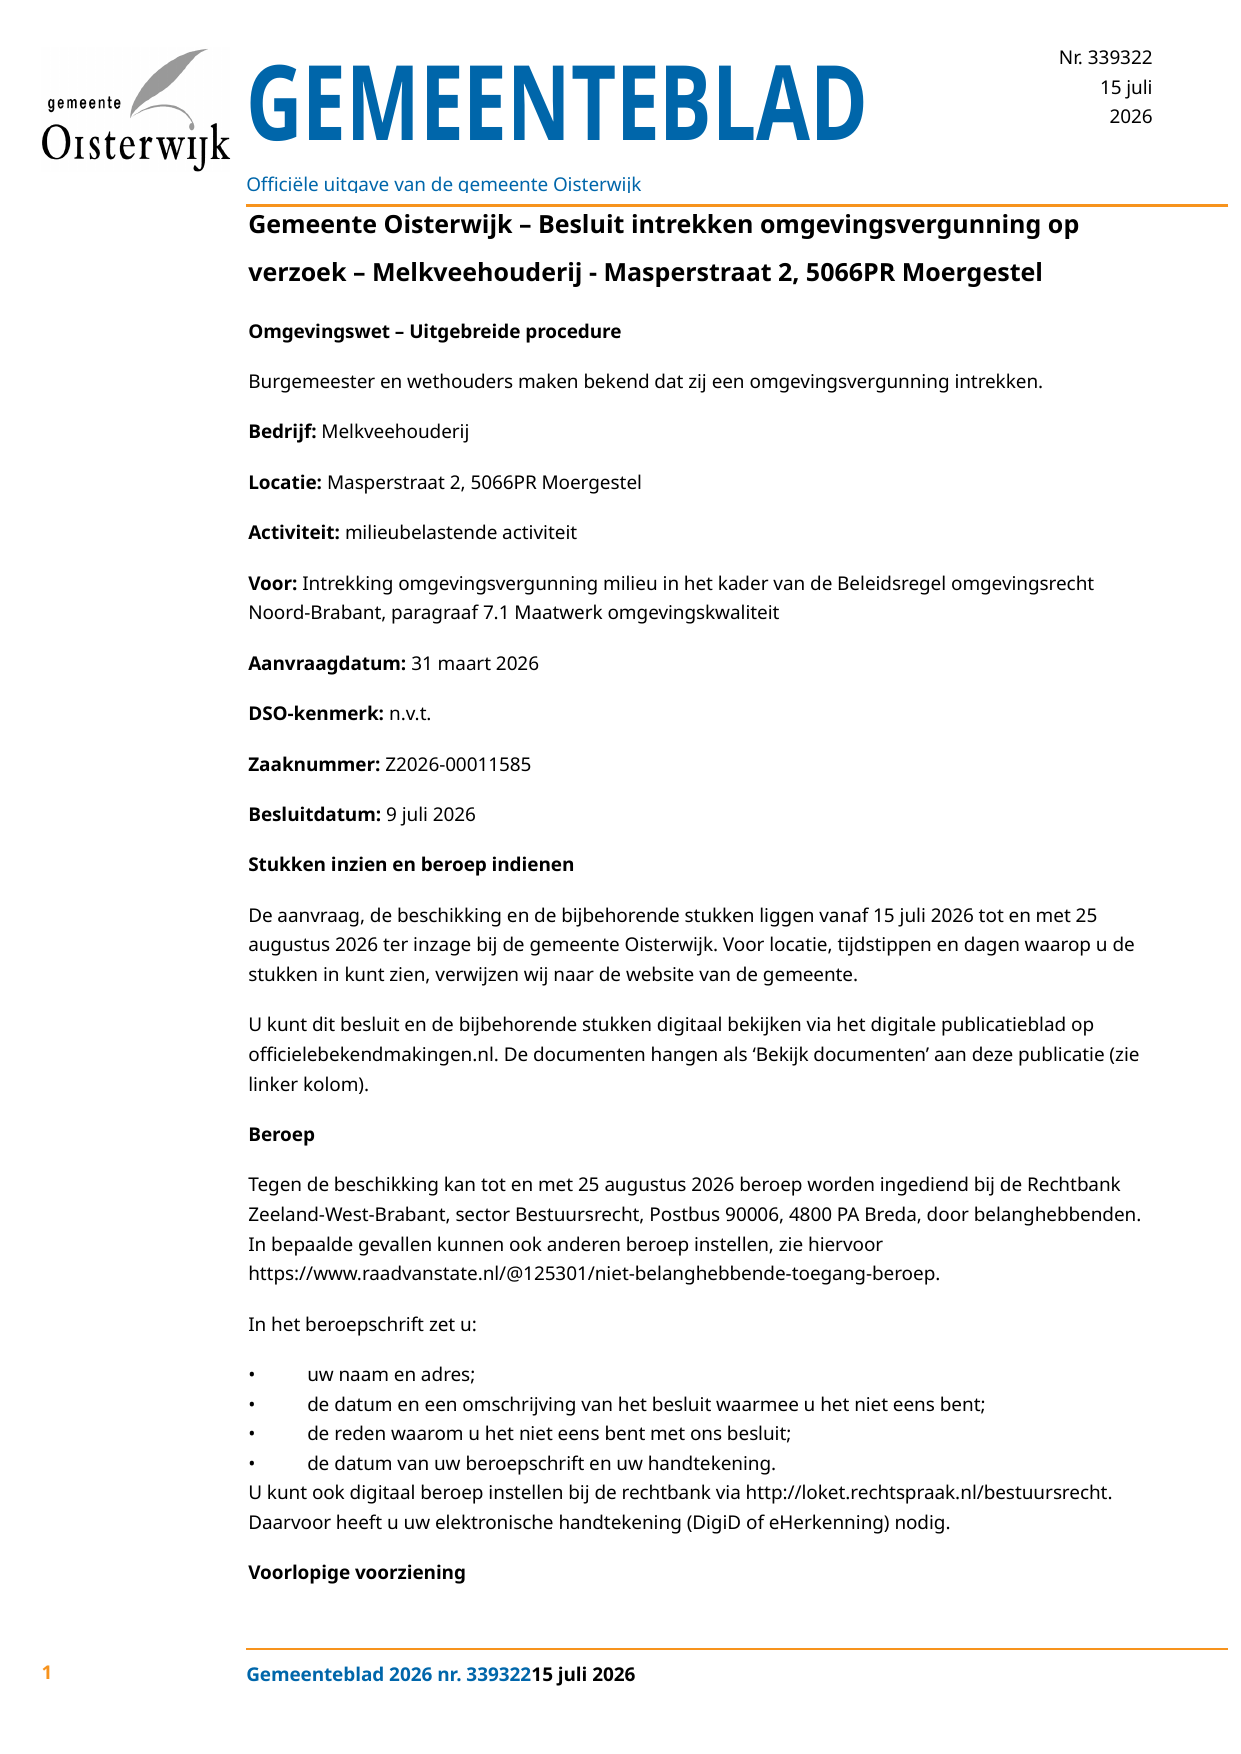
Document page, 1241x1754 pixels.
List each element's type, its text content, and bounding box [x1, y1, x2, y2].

text DSO-kenmerk: n.v.t. [248, 700, 1152, 726]
list de datum en een omschrijving van het besluit waarmee u het niet eens bent; [248, 1391, 1152, 1417]
text U kunt dit besluit en de bijbehorende stukken digitaal bekijken via het digitale publicatieblad op officielebekendmakingen.nl. De documenten hangen als ‘Bekijk documenten’ aan deze publicatie (zie linker kolom). [248, 1012, 1152, 1097]
text Beroep [248, 1121, 1152, 1147]
text Bedrijf: Melkveehouderij [248, 419, 1152, 444]
text Zaaknummer: Z2026-00011585 [248, 751, 1152, 777]
text Stukken inzien en beroep indienen [248, 852, 1152, 877]
text Activiteit: milieubelastende activiteit [248, 519, 1152, 545]
text Burgemeester en wethouders maken bekend dat zij een omgevingsvergunning intrekken. [248, 368, 1152, 394]
list de reden waarom u het niet eens bent met ons besluit; [248, 1420, 1152, 1446]
text Tegen de beschikking kan tot en met 25 augustus 2026 beroep worden ingediend bij de Rechtbank Zeeland-West-Brabant, sector Bestuursrecht, Postbus 90006, 4800 PA Breda, door belanghebbenden. In bepaalde gevallen kunnen ook anderen beroep instellen, zie hiervoor https://www.raadvanstate.nl/@125301/niet-belanghebbende-toegang-beroep. [248, 1172, 1152, 1286]
list de datum van uw beroepschrift en uw handtekening. [248, 1450, 1152, 1476]
text Voor: Intrekking omgevingsvergunning milieu in het kader van de Beleidsregel omgevingsrecht Noord-Brabant, paragraaf 7.1 Maatwerk omgevingskwaliteit [248, 570, 1152, 625]
picture [41, 47, 231, 172]
text Voorlopige voorziening [248, 1559, 1152, 1585]
text Aanvraagdatum: 31 maart 2026 [248, 650, 1152, 676]
list uw naam en adres; [248, 1361, 1152, 1387]
text De aanvraag, de beschikking en de bijbehorende stukken liggen vanaf 15 juli 2026 tot en met 25 augustus 2026 ter inzage bij de gemeente Oisterwijk. Voor locatie, tijdstippen en dagen waarop u de stukken in kunt zien, verwijzen wij naar de website van de gemeente. [248, 902, 1152, 987]
text Gemeente Oisterwijk – Besluit intrekken omgevingsvergunning op verzoek – Melkveehouderij - Masperstraat 2, 5066PR Moergestel [248, 207, 1152, 288]
text Besluitdatum: 9 juli 2026 [248, 801, 1152, 827]
text U kunt ook digitaal beroep instellen bij de rechtbank via http://loket.rechtspraak.nl/bestuursrecht. Daarvoor heeft u uw elektronische handtekening (DigiD of eHerkenning) nodig. [248, 1479, 1152, 1535]
text Omgevingswet – Uitgebreide procedure [248, 318, 1152, 344]
text Locatie: Masperstraat 2, 5066PR Moergestel [248, 469, 1152, 495]
text In het beroepschrift zet u: [248, 1311, 1152, 1337]
